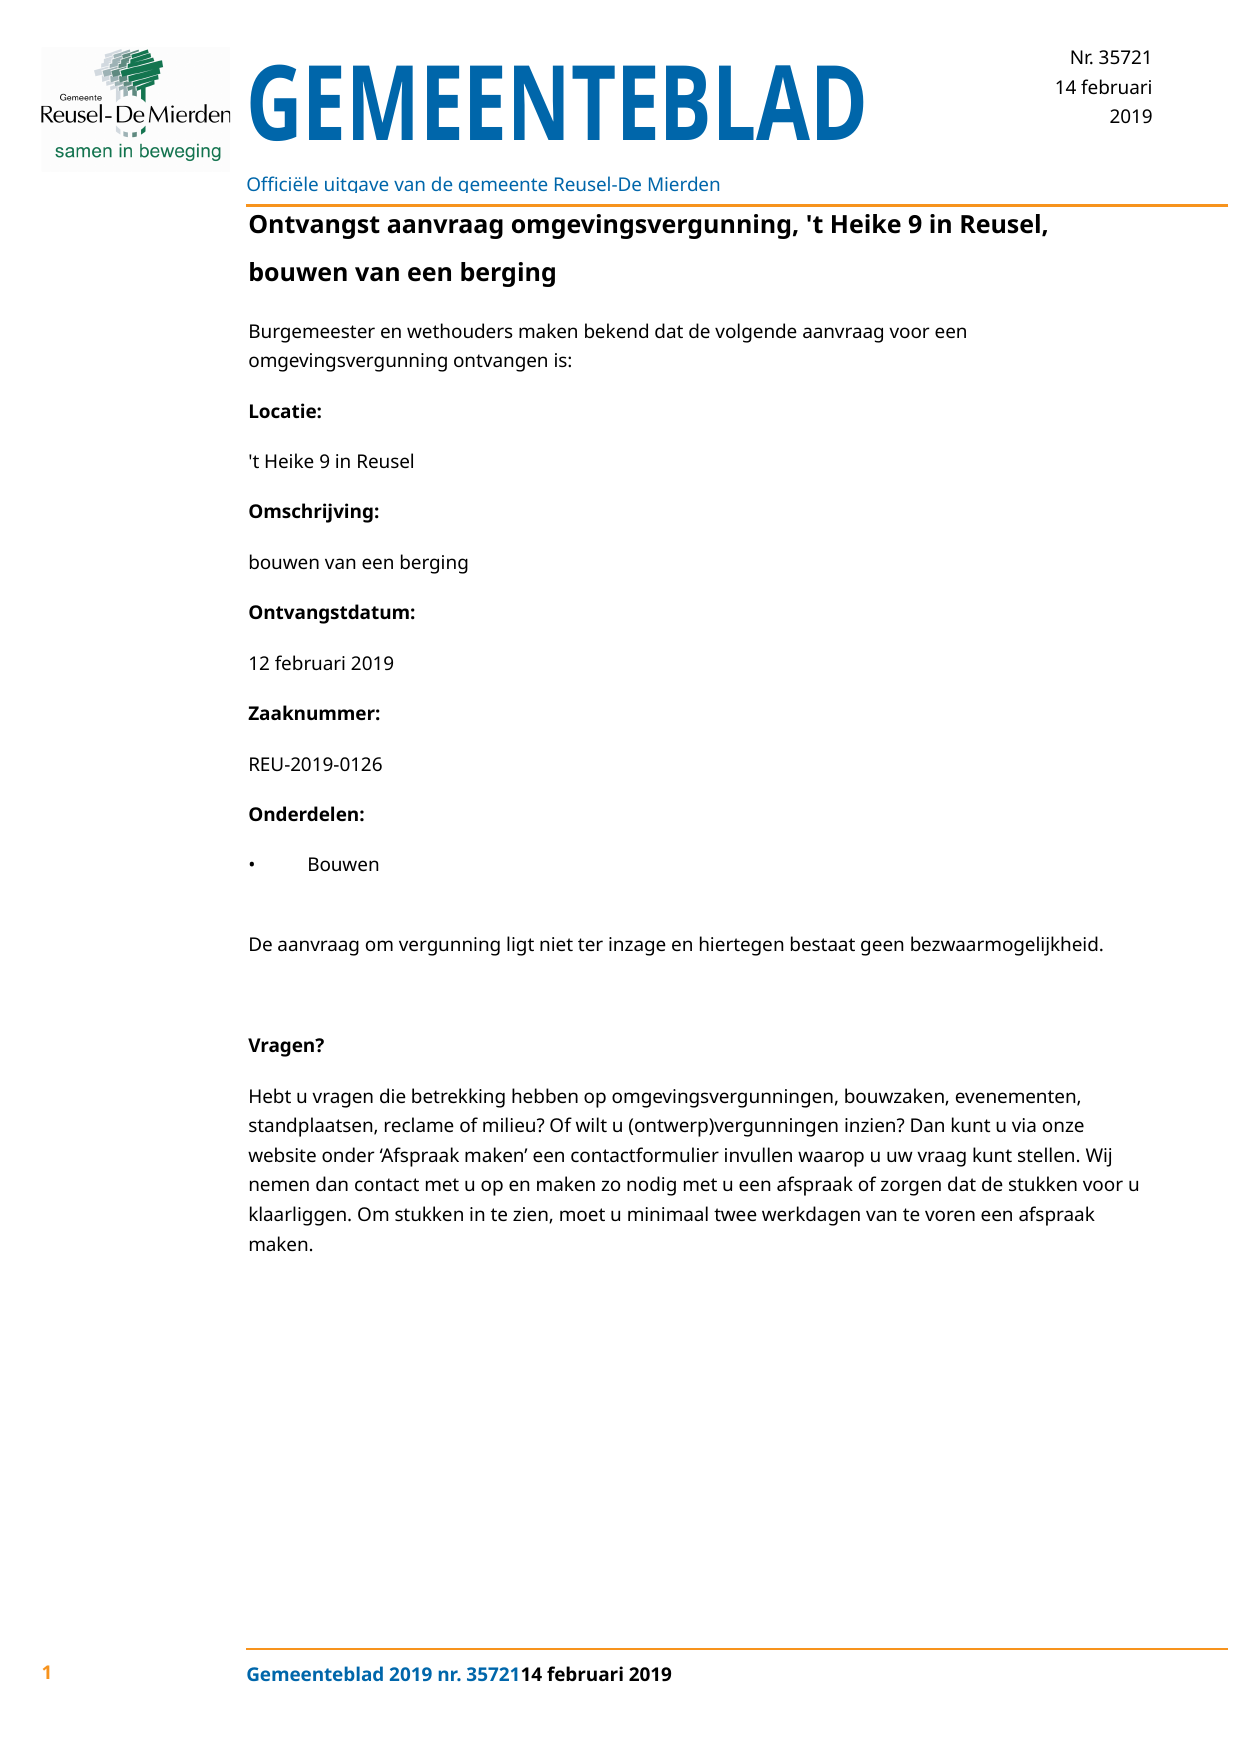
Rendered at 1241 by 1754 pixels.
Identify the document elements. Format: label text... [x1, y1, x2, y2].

text bouwen van een berging [248, 549, 1152, 575]
text Omschrijving: [248, 499, 1152, 524]
text Ontvangstdatum: [248, 599, 1152, 625]
text Hebt u vragen die betrekking hebben op omgevingsvergunningen, bouwzaken, evenementen, standplaatsen, reclame of milieu? Of wilt u (ontwerp)vergunningen inzien? Dan kunt u via onze website onder ‘Afspraak maken’ een contactformulier invullen waarop u uw vraag kunt stellen. Wij nemen dan contact met u op en maken zo nodig met u een afspraak of zorgen dat de stukken voor u klaarliggen. Om stukken in te zien, moet u minimaal twee werkdagen van te voren een afspraak maken. [248, 1083, 1152, 1257]
text 12 februari 2019 [248, 650, 1152, 676]
text Burgemeester en wethouders maken bekend dat de volgende aanvraag voor een omgevingsvergunning ontvangen is: [248, 318, 1152, 373]
text Onderdelen: [248, 801, 1152, 827]
text Locatie: [248, 398, 1152, 424]
text Vragen? [248, 1032, 1152, 1058]
picture [41, 47, 231, 172]
text REU-2019-0126 [248, 751, 1152, 777]
text Ontvangst aanvraag omgevingsvergunning, 't Heike 9 in Reusel, bouwen van een berging [248, 207, 1152, 288]
text De aanvraag om vergunning ligt niet ter inzage en hiertegen bestaat geen bezwaarmogelijkheid. [248, 932, 1152, 957]
text Zaaknummer: [248, 700, 1152, 726]
list Bouwen [248, 852, 1152, 877]
text 't Heike 9 in Reusel [248, 448, 1152, 474]
